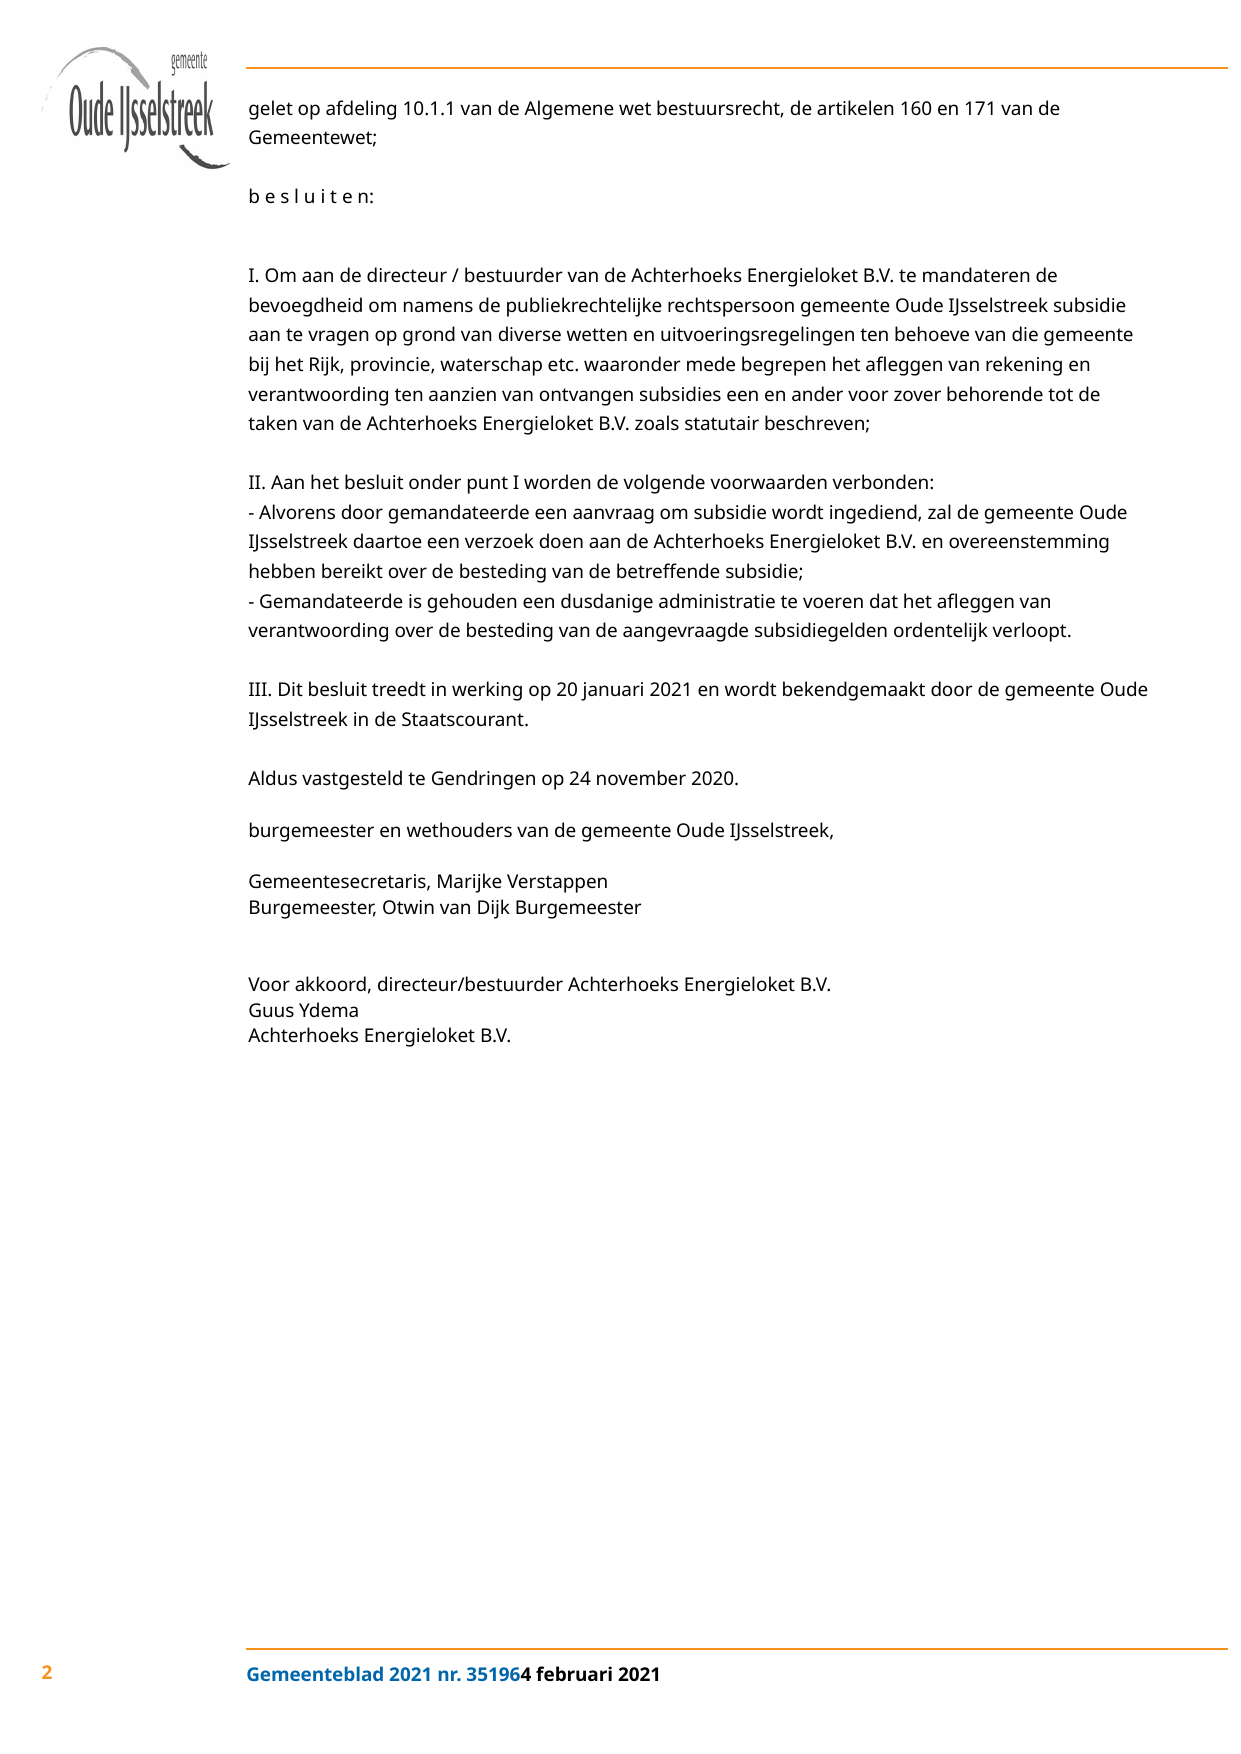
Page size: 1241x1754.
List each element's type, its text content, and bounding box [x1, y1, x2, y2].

text Voor akkoord, directeur/bestuurder Achterhoeks Energieloket B.V. [248, 971, 1152, 997]
picture [41, 47, 231, 172]
text burgemeester en wethouders van de gemeente Oude IJsselstreek, [248, 817, 1152, 842]
text - Gemandateerde is gehouden een dusdanige administratie te voeren dat het afleggen van verantwoording over de besteding van de aangevraagde subsidiegelden ordentelijk verloopt. [248, 588, 1152, 643]
text II. Aan het besluit onder punt I worden de volgende voorwaarden verbonden: [248, 469, 1152, 495]
text III. Dit besluit treedt in werking op 20 januari 2021 en wordt bekendgemaakt door de gemeente Oude IJsselstreek in de Staatscourant. [248, 677, 1152, 732]
text Aldus vastgesteld te Gendringen op 24 november 2020. [248, 765, 1152, 791]
text b e s l u i t e n: [248, 183, 1152, 209]
text Burgemeester, Otwin van Dijk Burgemeester [248, 894, 1152, 920]
text - Alvorens door gemandateerde een aanvraag om subsidie wordt ingediend, zal de gemeente Oude IJsselstreek daartoe een verzoek doen aan de Achterhoeks Energieloket B.V. en overeenstemming hebben bereikt over de besteding van de betreffende subsidie; [248, 499, 1152, 584]
text Guus Ydema [248, 997, 1152, 1023]
text I. Om aan de directeur / bestuurder van de Achterhoeks Energieloket B.V. te mandateren de bevoegdheid om namens de publiekrechtelijke rechtspersoon gemeente Oude IJsselstreek subsidie aan te vragen op grond van diverse wetten en uitvoeringsregelingen ten behoeve van die gemeente bij het Rijk, provincie, waterschap etc. waaronder mede begrepen het afleggen van rekening en verantwoording ten aanzien van ontvangen subsidies een en ander voor zover behorende tot de taken van de Achterhoeks Energieloket B.V. zoals statutair beschreven; [248, 262, 1152, 436]
text Achterhoeks Energieloket B.V. [248, 1023, 1152, 1048]
text Gemeentesecretaris, Marijke Verstappen [248, 868, 1152, 894]
text gelet op afdeling 10.1.1 van de Algemene wet bestuursrecht, de artikelen 160 en 171 van de Gemeentewet; [248, 95, 1152, 150]
